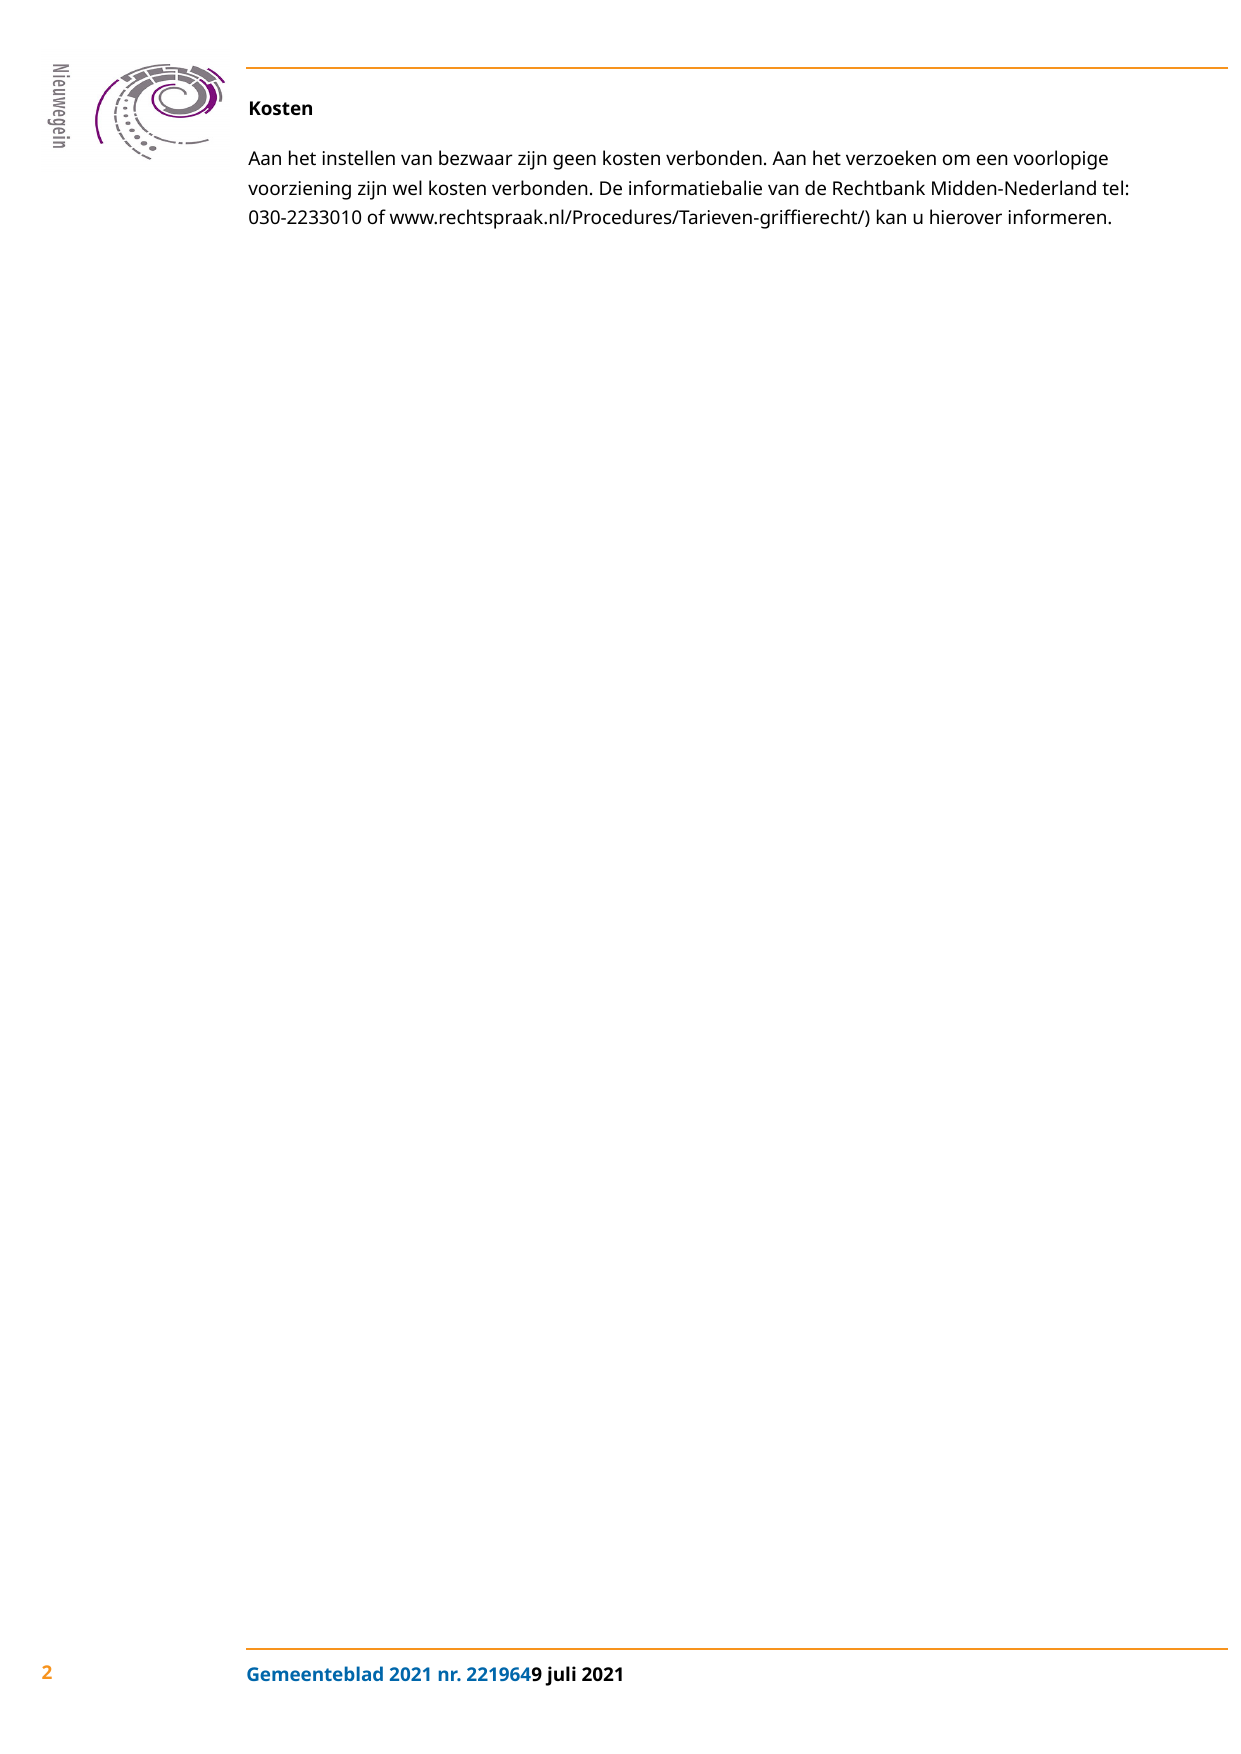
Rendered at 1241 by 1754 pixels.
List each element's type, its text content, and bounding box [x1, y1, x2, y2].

text Aan het instellen van bezwaar zijn geen kosten verbonden. Aan het verzoeken om een voorlopige voorziening zijn wel kosten verbonden. De informatiebalie van de Rechtbank Midden-Nederland tel: 030-2233010 of www.rechtspraak.nl/Procedures/Tarieven-griffierecht/) kan u hierover informeren. [248, 145, 1152, 230]
text Kosten [248, 95, 1152, 121]
picture [41, 47, 231, 172]
